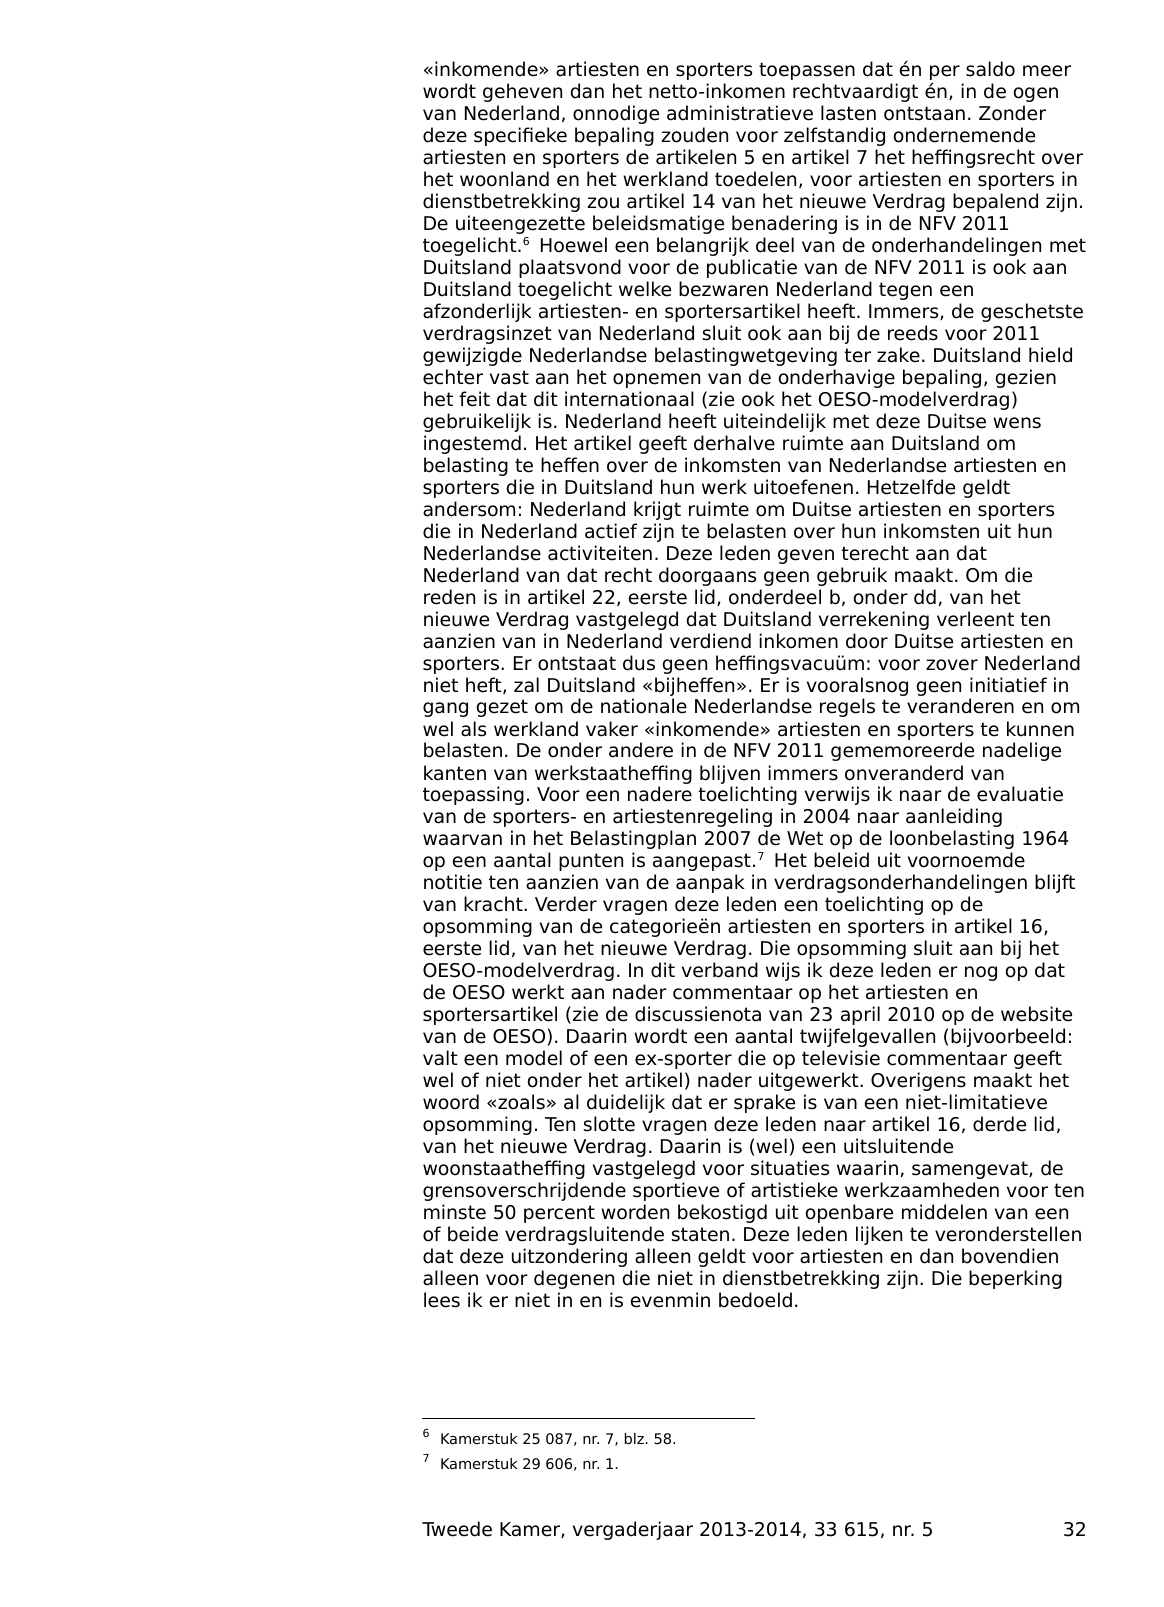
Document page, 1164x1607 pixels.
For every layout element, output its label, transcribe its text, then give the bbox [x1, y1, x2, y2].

text Kamerstuk 25 087, nr. 7, blz. 58. [422, 1427, 1087, 1449]
text Kamerstuk 29 606, nr. 1. [422, 1452, 1087, 1474]
text «inkomende» artiesten en sporters toepassen dat én per saldo meer wordt geheven dan het netto-inkomen rechtvaardigt én, in de ogen van Nederland, onnodige administratieve lasten ontstaan. Zonder deze specifieke bepaling zouden voor zelfstandig ondernemende artiesten en sporters de artikelen 5 en artikel 7 het heffingsrecht over het woonland en het werkland toedelen, voor artiesten en sporters in dienstbetrekking zou artikel 14 van het nieuwe Verdrag bepalend zijn. De uiteengezette beleidsmatige benadering is in de NFV 2011 toegelicht. Hoewel een belangrijk deel van de onderhandelingen met Duitsland plaatsvond voor de publicatie van de NFV 2011 is ook aan Duitsland toegelicht welke bezwaren Nederland tegen een afzonderlijk artiesten- en sportersartikel heeft. Immers, de geschetste verdragsinzet van Nederland sluit ook aan bij de reeds voor 2011 gewijzigde Nederlandse belastingwetgeving ter zake. Duitsland hield echter vast aan het opnemen van de onderhavige bepaling, gezien het feit dat dit internationaal (zie ook het OESO-modelverdrag) gebruikelijk is. Nederland heeft uiteindelijk met deze Duitse wens ingestemd. Het artikel geeft derhalve ruimte aan Duitsland om belasting te heffen over de inkomsten van Nederlandse artiesten en sporters die in Duitsland hun werk uitoefenen. Hetzelfde geldt andersom: Nederland krijgt ruimte om Duitse artiesten en sporters die in Nederland actief zijn te belasten over hun inkomsten uit hun Nederlandse activiteiten. Deze leden geven terecht aan dat Nederland van dat recht doorgaans geen gebruik maakt. Om die reden is in artikel 22, eerste lid, onderdeel b, onder dd, van het nieuwe Verdrag vastgelegd dat Duitsland verrekening verleent ten aanzien van in Nederland verdiend inkomen door Duitse artiesten en sporters. Er ontstaat dus geen heffingsvacuüm: voor zover Nederland niet heft, zal Duitsland «bijheffen». Er is vooralsnog geen initiatief in gang gezet om de nationale Nederlandse regels te veranderen en om wel als werkland vaker «inkomende» artiesten en sporters te kunnen belasten. De onder andere in de NFV 2011 gememoreerde nadelige kanten van werkstaatheffing blijven immers onveranderd van toepassing. Voor een nadere toelichting verwijs ik naar de evaluatie van de sporters- en artiestenregeling in 2004 naar aanleiding waarvan in het Belastingplan 2007 de Wet op de loonbelasting 1964 op een aantal punten is aangepast. Het beleid uit voornoemde notitie ten aanzien van de aanpak in verdragsonderhandelingen blijft van kracht. Verder vragen deze leden een toelichting op de opsomming van de categorieën artiesten en sporters in artikel 16, eerste lid, van het nieuwe Verdrag. Die opsomming sluit aan bij het OESO-modelverdrag. In dit verband wijs ik deze leden er nog op dat de OESO werkt aan nader commentaar op het artiesten en sportersartikel (zie de discussienota van 23 april 2010 op de website van de OESO). Daarin wordt een aantal twijfelgevallen (bijvoorbeeld: valt een model of een ex-sporter die op televisie commentaar geeft wel of niet onder het artikel) nader uitgewerkt. Overigens maakt het woord «zoals» al duidelijk dat er sprake is van een niet-limitatieve opsomming. Ten slotte vragen deze leden naar artikel 16, derde lid, van het nieuwe Verdrag. Daarin is (wel) een uitsluitende woonstaatheffing vastgelegd voor situaties waarin, samengevat, de grensoverschrijdende sportieve of artistieke werkzaamheden voor ten minste 50 percent worden bekostigd uit openbare middelen van een of beide verdragsluitende staten. Deze leden lijken te veronderstellen dat deze uitzondering alleen geldt voor artiesten en dan bovendien alleen voor degenen die niet in dienstbetrekking zijn. Die beperking lees ik er niet in en is evenmin bedoeld. [422, 59, 1087, 1312]
